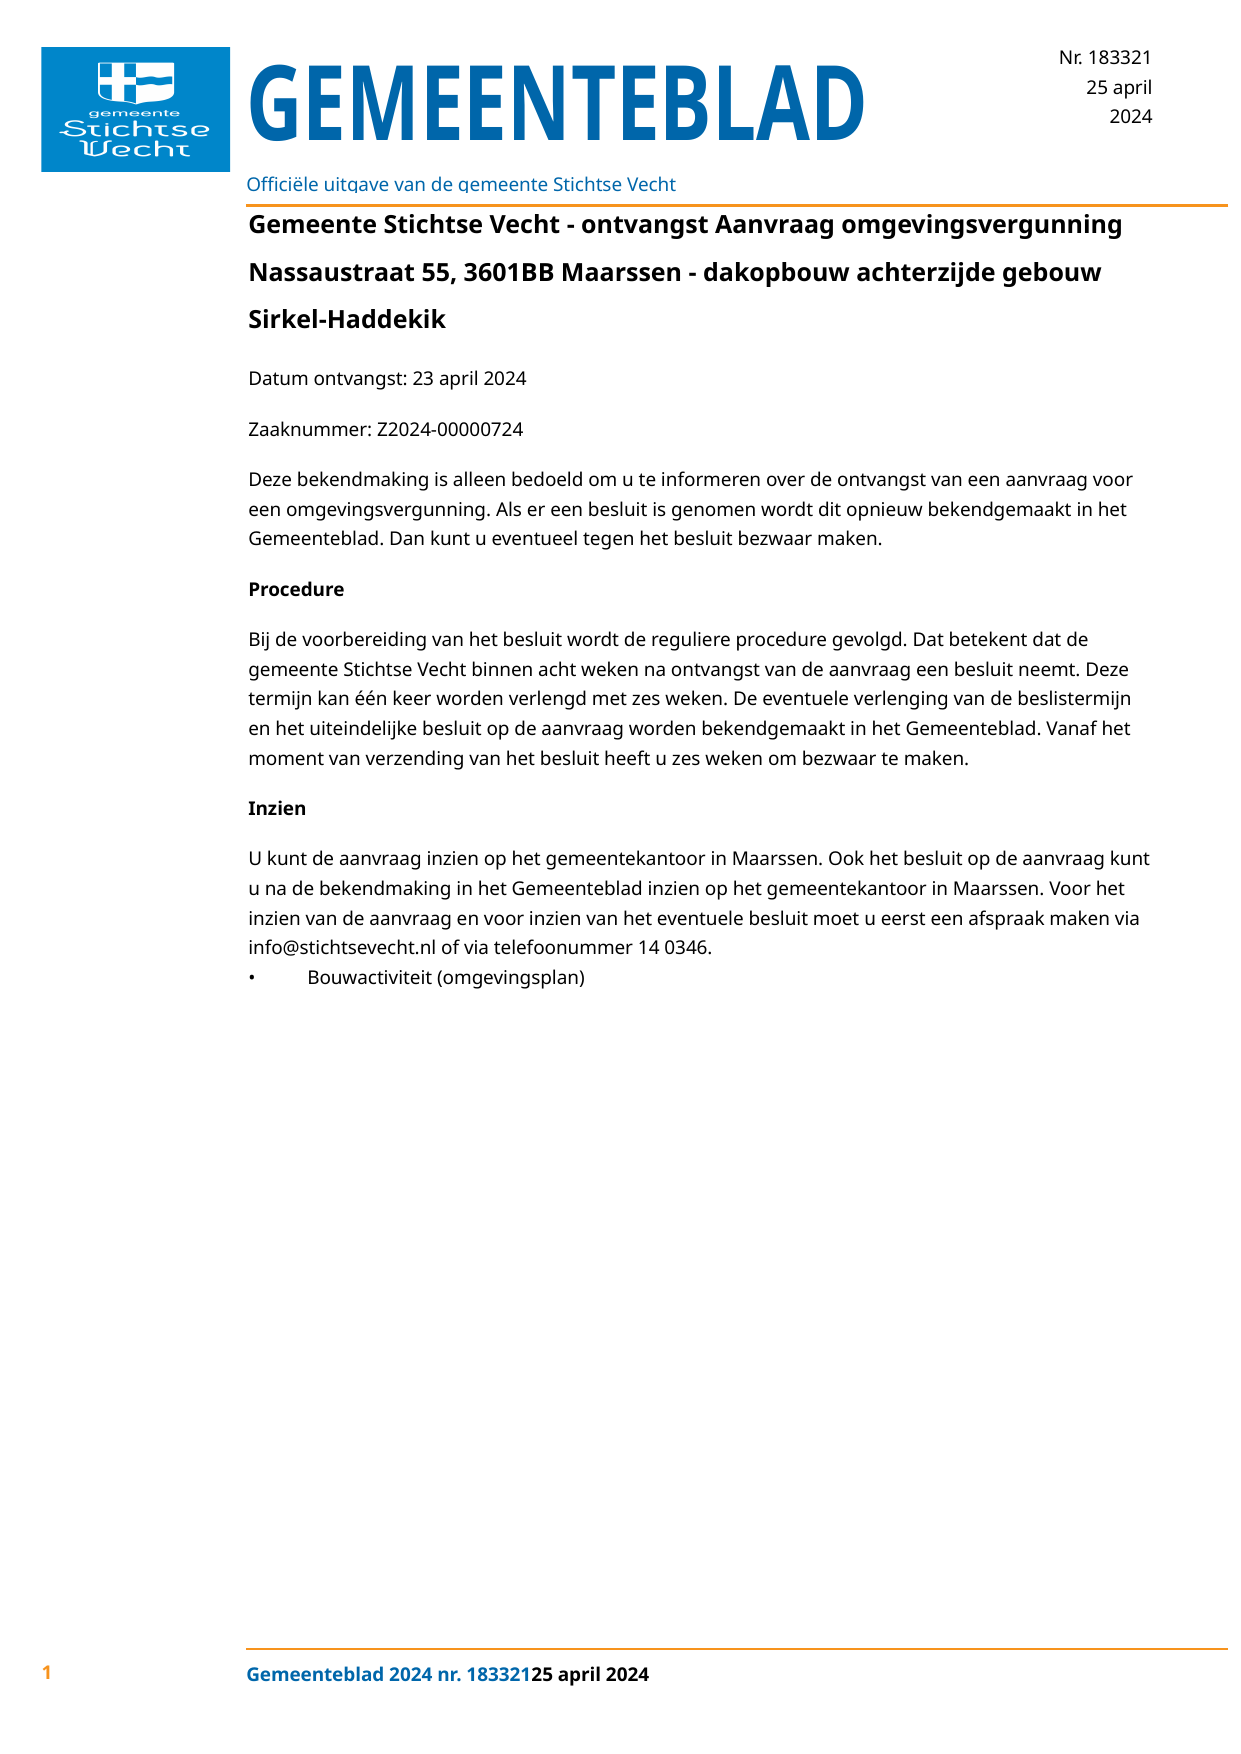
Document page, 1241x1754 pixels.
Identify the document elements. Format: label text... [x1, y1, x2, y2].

text Procedure [248, 576, 1152, 602]
text Inzien [248, 795, 1152, 821]
text Gemeente Stichtse Vecht - ontvangst Aanvraag omgevingsvergunning Nassaustraat 55, 3601BB Maarssen - dakopbouw achterzijde gebouw Sirkel-Haddekik [248, 207, 1152, 336]
text Bij de voorbereiding van het besluit wordt de reguliere procedure gevolgd. Dat betekent dat de gemeente Stichtse Vecht binnen acht weken na ontvangst van de aanvraag een besluit neemt. Deze termijn kan één keer worden verlengd met zes weken. De eventuele verlenging van de beslistermijn en het uiteindelijke besluit op de aanvraag worden bekendgemaakt in het Gemeenteblad. Vanaf het moment van verzending van het besluit heeft u zes weken om bezwaar te maken. [248, 626, 1152, 770]
text Datum ontvangst: 23 april 2024 [248, 366, 1152, 391]
text Zaaknummer: Z2024-00000724 [248, 416, 1152, 442]
text U kunt de aanvraag inzien op het gemeentekantoor in Maarssen. Ook het besluit op de aanvraag kunt u na de bekendmaking in het Gemeenteblad inzien op het gemeentekantoor in Maarssen. Voor het inzien van de aanvraag en voor inzien van het eventuele besluit moet u eerst een afspraak maken via info@stichtsevecht.nl of via telefoonummer 14 0346. [248, 846, 1152, 960]
text Deze bekendmaking is alleen bedoeld om u te informeren over de ontvangst van een aanvraag voor een omgevingsvergunning. Als er een besluit is genomen wordt dit opnieuw bekendgemaakt in het Gemeenteblad. Dan kunt u eventueel tegen het besluit bezwaar maken. [248, 466, 1152, 551]
list Bouwactiviteit (omgevingsplan) [248, 964, 1152, 989]
picture [137, 63, 174, 103]
picture [99, 63, 135, 101]
